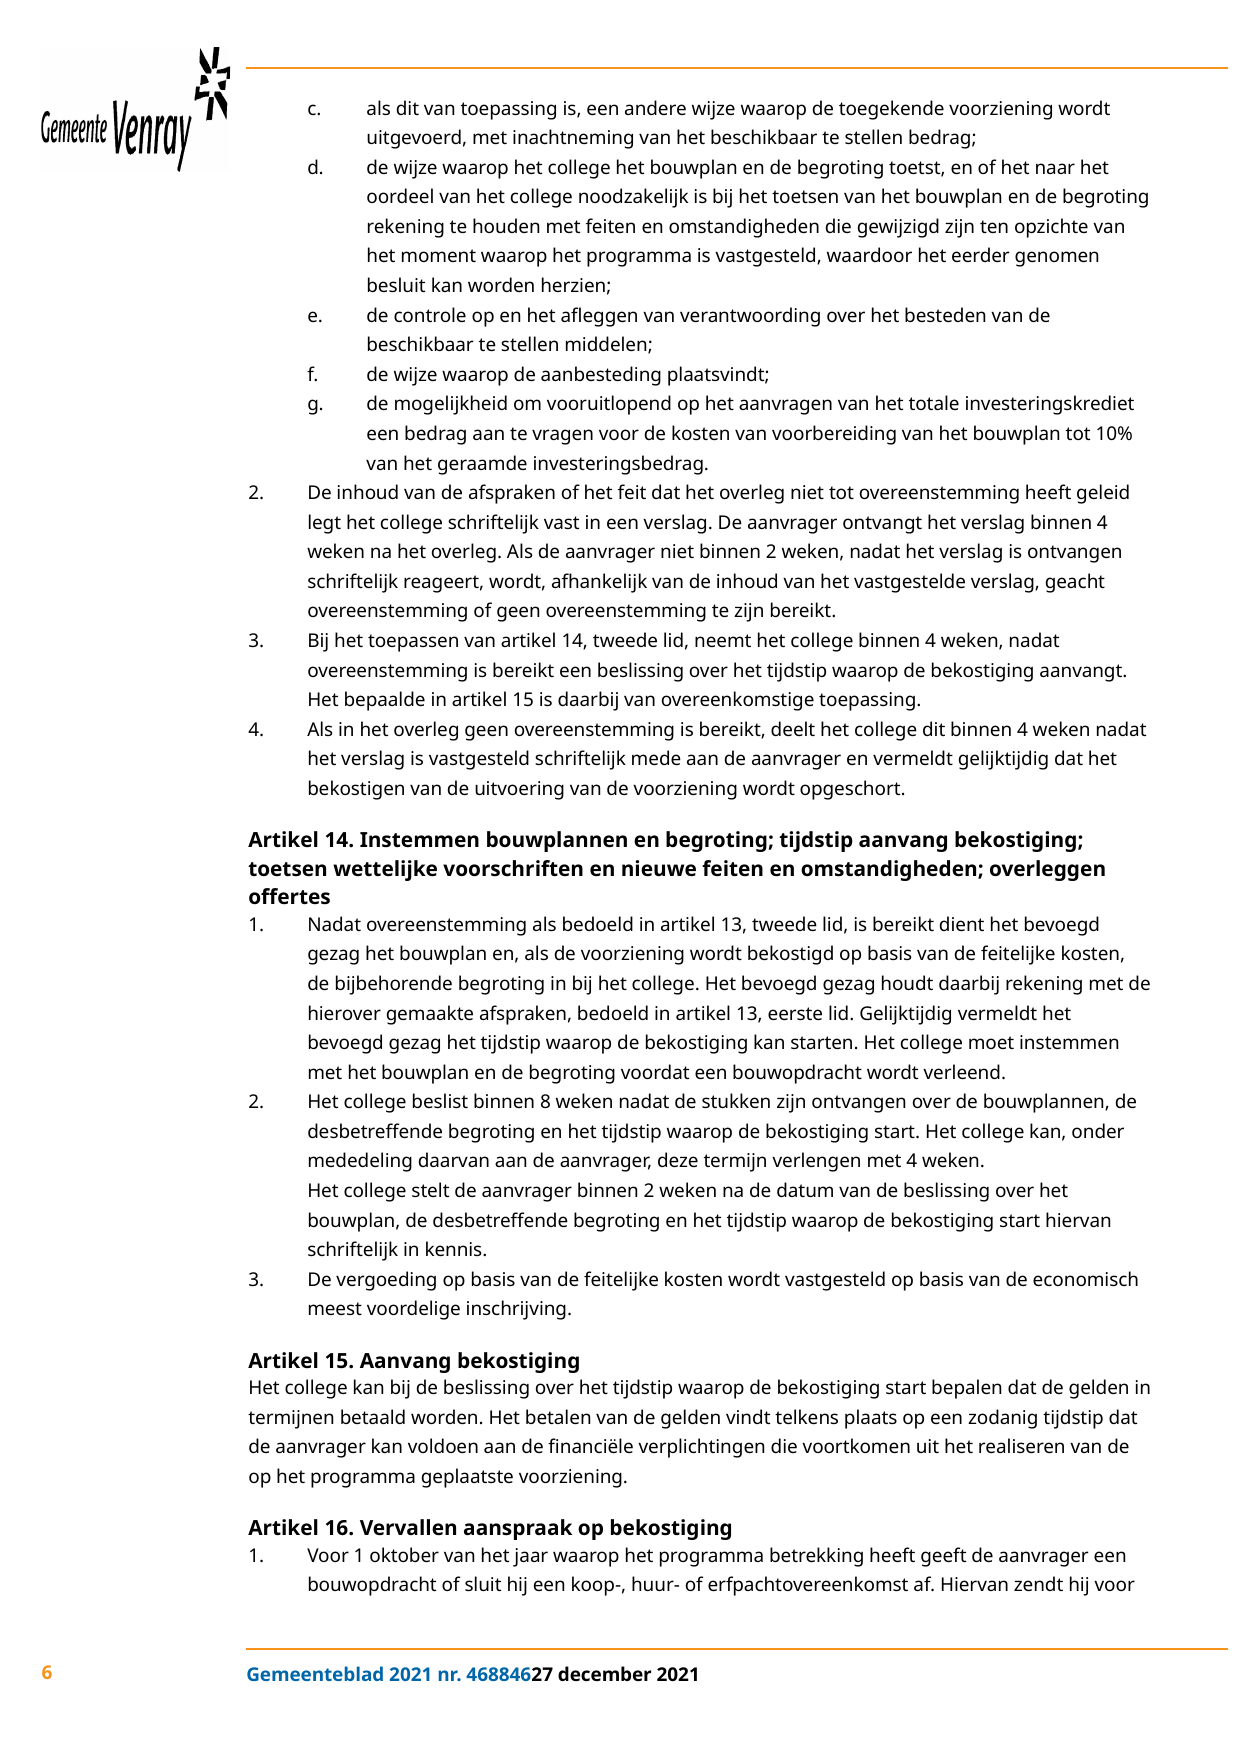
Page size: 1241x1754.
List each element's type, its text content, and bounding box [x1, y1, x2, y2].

list Het college stelt de aanvrager binnen 2 weken na de datum van de beslissing over het bouwplan, de desbetreffende begroting en het tijdstip waarop de bekostiging start hiervan schriftelijk in kennis. [248, 1177, 1152, 1262]
list Bij het toepassen van artikel 14, tweede lid, neemt het college binnen 4 weken, nadat overeenstemming is bereikt een beslissing over het tijdstip waarop de bekostiging aanvangt. Het bepaalde in artikel 15 is daarbij van overeenkomstige toepassing. [248, 627, 1152, 712]
list Voor 1 oktober van het jaar waarop het programma betrekking heeft geeft de aanvrager een bouwopdracht of sluit hij een koop-, huur- of erfpachtovereenkomst af. Hiervan zendt hij voor [248, 1542, 1152, 1597]
list Als in het overleg geen overeenstemming is bereikt, deelt het college dit binnen 4 weken nadat het verslag is vastgesteld schriftelijk mede aan de aanvrager en vermeldt gelijktijdig dat het bekostigen van de uitvoering van de voorziening wordt opgeschort. [248, 716, 1152, 801]
list Het college beslist binnen 8 weken nadat de stukken zijn ontvangen over de bouwplannen, de desbetreffende begroting en het tijdstip waarop de bekostiging start. Het college kan, onder mededeling daarvan aan de aanvrager, deze termijn verlengen met 4 weken. [248, 1088, 1152, 1173]
list De vergoeding op basis van de feitelijke kosten wordt vastgesteld op basis van de economisch meest voordelige inschrijving. [248, 1266, 1152, 1321]
list als dit van toepassing is, een andere wijze waarop de toegekende voorziening wordt uitgevoerd, met inachtneming van het beschikbaar te stellen bedrag; [307, 95, 1152, 150]
text Het college kan bij de beslissing over het tijdstip waarop de bekostiging start bepalen dat de gelden in termijnen betaald worden. Het betalen van de gelden vindt telkens plaats op een zodanig tijdstip dat de aanvrager kan voldoen aan de financiële verplichtingen die voortkomen uit het realiseren van de op het programma geplaatste voorziening. [248, 1374, 1152, 1489]
text Artikel 15. Aanvang bekostiging [248, 1346, 1152, 1374]
list de wijze waarop het college het bouwplan en de begroting toetst, en of het naar het oordeel van het college noodzakelijk is bij het toetsen van het bouwplan en de begroting rekening te houden met feiten en omstandigheden die gewijzigd zijn ten opzichte van het moment waarop het programma is vastgesteld, waardoor het eerder genomen besluit kan worden herzien; [307, 154, 1152, 298]
list de controle op en het afleggen van verantwoording over het besteden van de beschikbaar te stellen middelen; [307, 302, 1152, 357]
text Artikel 14. Instemmen bouwplannen en begroting; tijdstip aanvang bekostiging; toetsen wettelijke voorschriften en nieuwe feiten en omstandigheden; overleggen offertes [248, 826, 1152, 911]
list de mogelijkheid om vooruitlopend op het aanvragen van het totale investeringskrediet een bedrag aan te vragen voor de kosten van voorbereiding van het bouwplan tot 10% van het geraamde investeringsbedrag. [307, 391, 1152, 476]
list de wijze waarop de aanbesteding plaatsvindt; [307, 361, 1152, 387]
list De inhoud van de afspraken of het feit dat het overleg niet tot overeenstemming heeft geleid legt het college schriftelijk vast in een verslag. De aanvrager ontvangt het verslag binnen 4 weken na het overleg. Als de aanvrager niet binnen 2 weken, nadat het verslag is ontvangen schriftelijk reageert, wordt, afhankelijk van de inhoud van het vastgestelde verslag, geacht overeenstemming of geen overeenstemming te zijn bereikt. [248, 479, 1152, 623]
list Nadat overeenstemming als bedoeld in artikel 13, tweede lid, is bereikt dient het bevoegd gezag het bouwplan en, als de voorziening wordt bekostigd op basis van de feitelijke kosten, de bijbehorende begroting in bij het college. Het bevoegd gezag houdt daarbij rekening met de hierover gemaakte afspraken, bedoeld in artikel 13, eerste lid. Gelijktijdig vermeldt het bevoegd gezag het tijdstip waarop de bekostiging kan starten. Het college moet instemmen met het bouwplan en de begroting voordat een bouwopdracht wordt verleend. [248, 911, 1152, 1084]
text Artikel 16. Vervallen aanspraak op bekostiging [248, 1513, 1152, 1542]
picture [41, 47, 231, 172]
